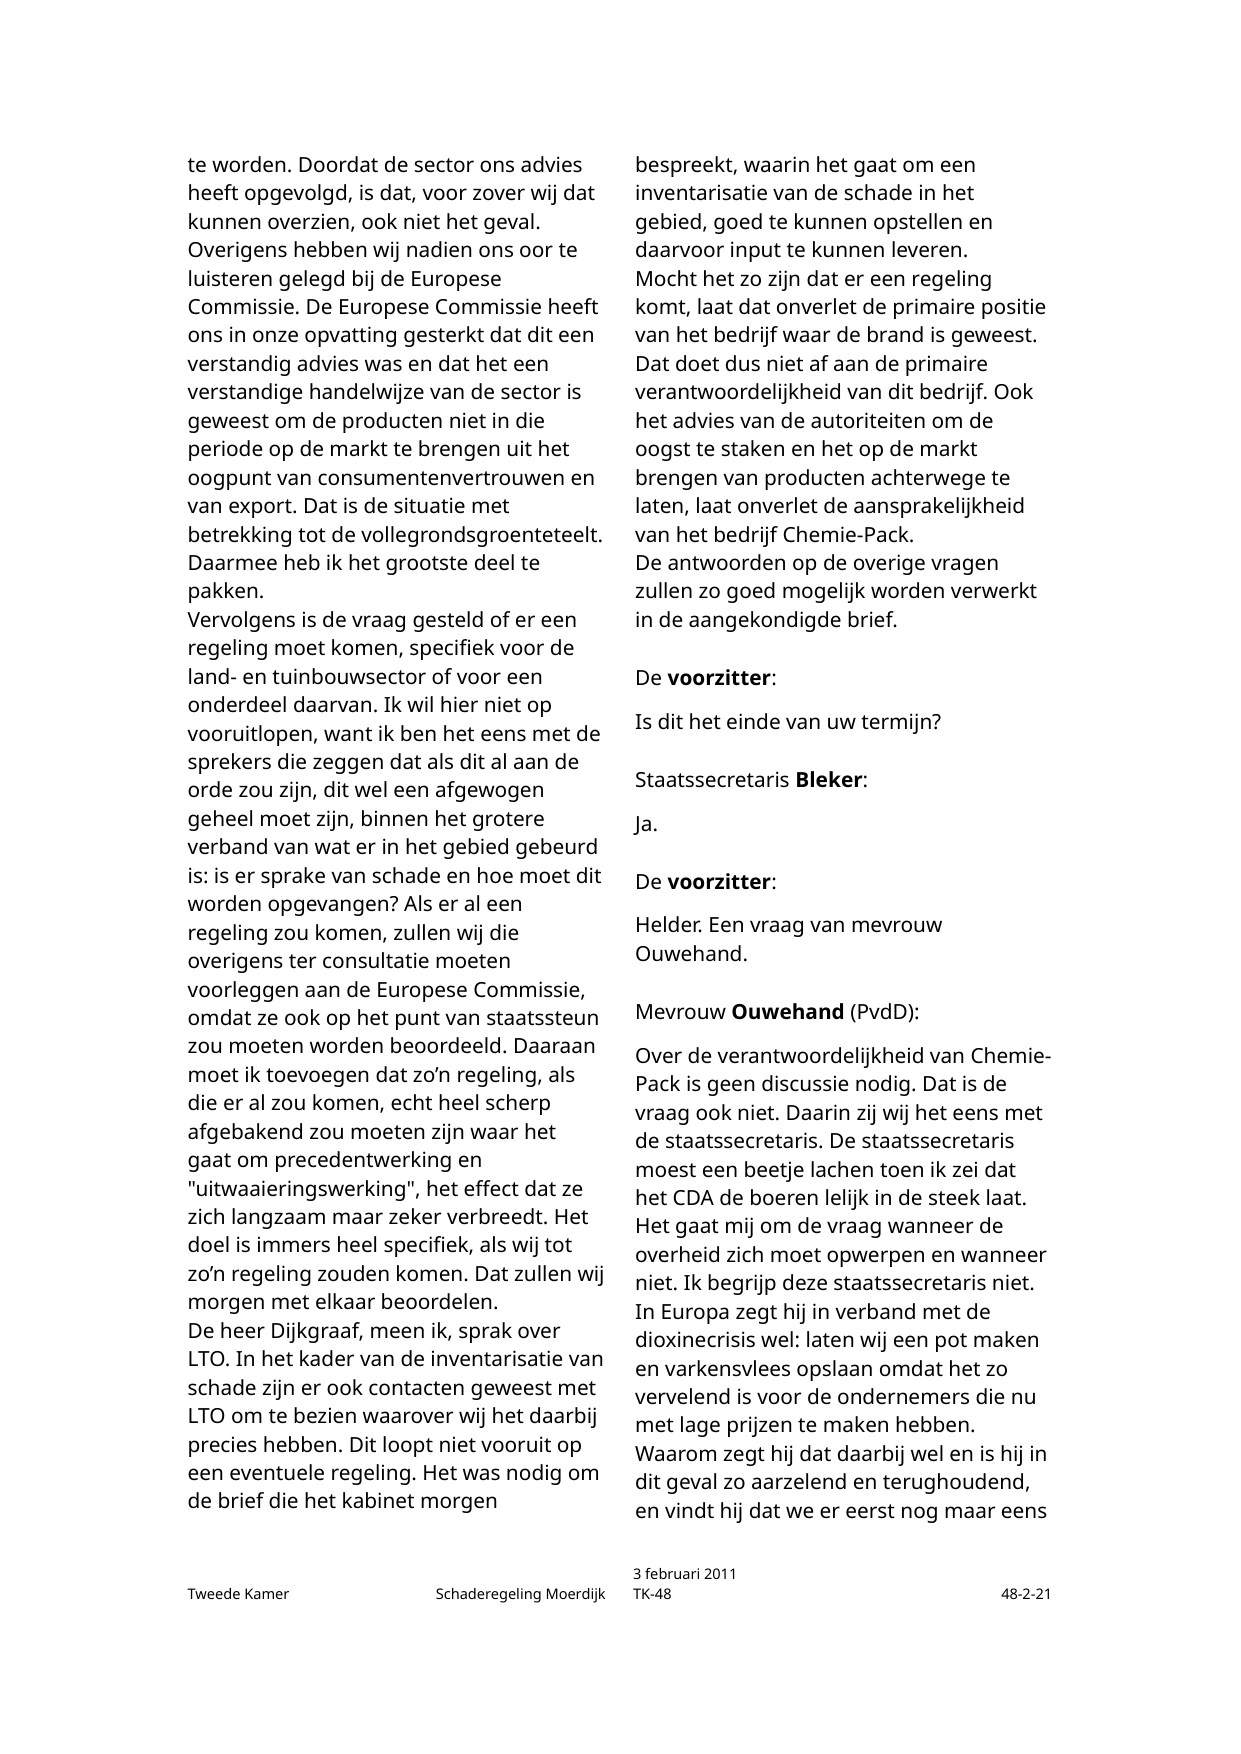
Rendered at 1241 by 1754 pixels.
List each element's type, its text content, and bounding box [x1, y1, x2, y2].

text Mocht het zo zijn dat er een regeling komt, laat dat onverlet de primaire positie van het bedrijf waar de brand is geweest. Dat doet dus niet af aan de primaire verantwoordelijkheid van dit bedrijf. Ook het advies van de autoriteiten om de oogst te staken en het op de markt brengen van producten achterwege te laten, laat onverlet de aansprakelijkheid van het bedrijf Chemie-Pack. [635, 264, 1053, 548]
text te worden. Doordat de sector ons advies heeft opgevolgd, is dat, voor zover wij dat kunnen overzien, ook niet het geval. Overigens hebben wij nadien ons oor te luisteren gelegd bij de Europese Commissie. De Europese Commissie heeft ons in onze opvatting gesterkt dat dit een verstandig advies was en dat het een verstandige handelwijze van de sector is geweest om de producten niet in die periode op de markt te brengen uit het oogpunt van consumentenvertrouwen en van export. Dat is de situatie met betrekking tot de vollegrondsgroenteteelt. Daarmee heb ik het grootste deel te pakken. [187, 150, 605, 605]
text Ja. [635, 809, 1053, 837]
text bespreekt, waarin het gaat om een inventarisatie van de schade in het gebied, goed te kunnen opstellen en daarvoor input te kunnen leveren. [635, 150, 1053, 264]
text Is dit het einde van uw termijn? [635, 707, 1053, 735]
text Staatssecretaris Bleker: [635, 765, 1053, 794]
text Over de verantwoordelijkheid van Chemie-Pack is geen discussie nodig. Dat is de vraag ook niet. Daarin zij wij het eens met de staatssecretaris. De staatssecretaris moest een beetje lachen toen ik zei dat het CDA de boeren lelijk in de steek laat. Het gaat mij om de vraag wanneer de overheid zich moet opwerpen en wanneer niet. Ik begrijp deze staatssecretaris niet. In Europa zegt hij in verband met de dioxinecrisis wel: laten wij een pot maken en varkensvlees opslaan omdat het zo vervelend is voor de ondernemers die nu met lage prijzen te maken hebben. Waarom zegt hij dat daarbij wel en is hij in dit geval zo aarzelend en terughoudend, en vindt hij dat we er eerst nog maar eens [635, 1041, 1053, 1524]
text De antwoorden op de overige vragen zullen zo goed mogelijk worden verwerkt in de aangekondigde brief. [635, 548, 1053, 633]
text De voorzitter: [635, 867, 1053, 896]
text Helder. Een vraag van mevrouw Ouwehand. [635, 911, 1053, 967]
text De heer Dijkgraaf, meen ik, sprak over LTO. In het kader van de inventarisatie van schade zijn er ook contacten geweest met LTO om te bezien waarover wij het daarbij precies hebben. Dit loopt niet vooruit op een eventuele regeling. Het was nodig om de brief die het kabinet morgen [187, 1316, 605, 1515]
text Vervolgens is de vraag gesteld of er een regeling moet komen, specifiek voor de land- en tuinbouwsector of voor een onderdeel daarvan. Ik wil hier niet op vooruitlopen, want ik ben het eens met de sprekers die zeggen dat als dit al aan de orde zou zijn, dit wel een afgewogen geheel moet zijn, binnen het grotere verband van wat er in het gebied gebeurd is: is er sprake van schade en hoe moet dit worden opgevangen? Als er al een regeling zou komen, zullen wij die overigens ter consultatie moeten voorleggen aan de Europese Commissie, omdat ze ook op het punt van staatssteun zou moeten worden beoordeeld. Daaraan moet ik toevoegen dat zo’n regeling, als die er al zou komen, echt heel scherp afgebakend zou moeten zijn waar het gaat om precedentwerking en "uitwaaieringswerking", het effect dat ze zich langzaam maar zeker verbreedt. Het doel is immers heel specifiek, als wij tot zo’n regeling zouden komen. Dat zullen wij morgen met elkaar beoordelen. [187, 605, 605, 1316]
text Mevrouw Ouwehand (PvdD): [635, 997, 1053, 1026]
text De voorzitter: [635, 663, 1053, 692]
